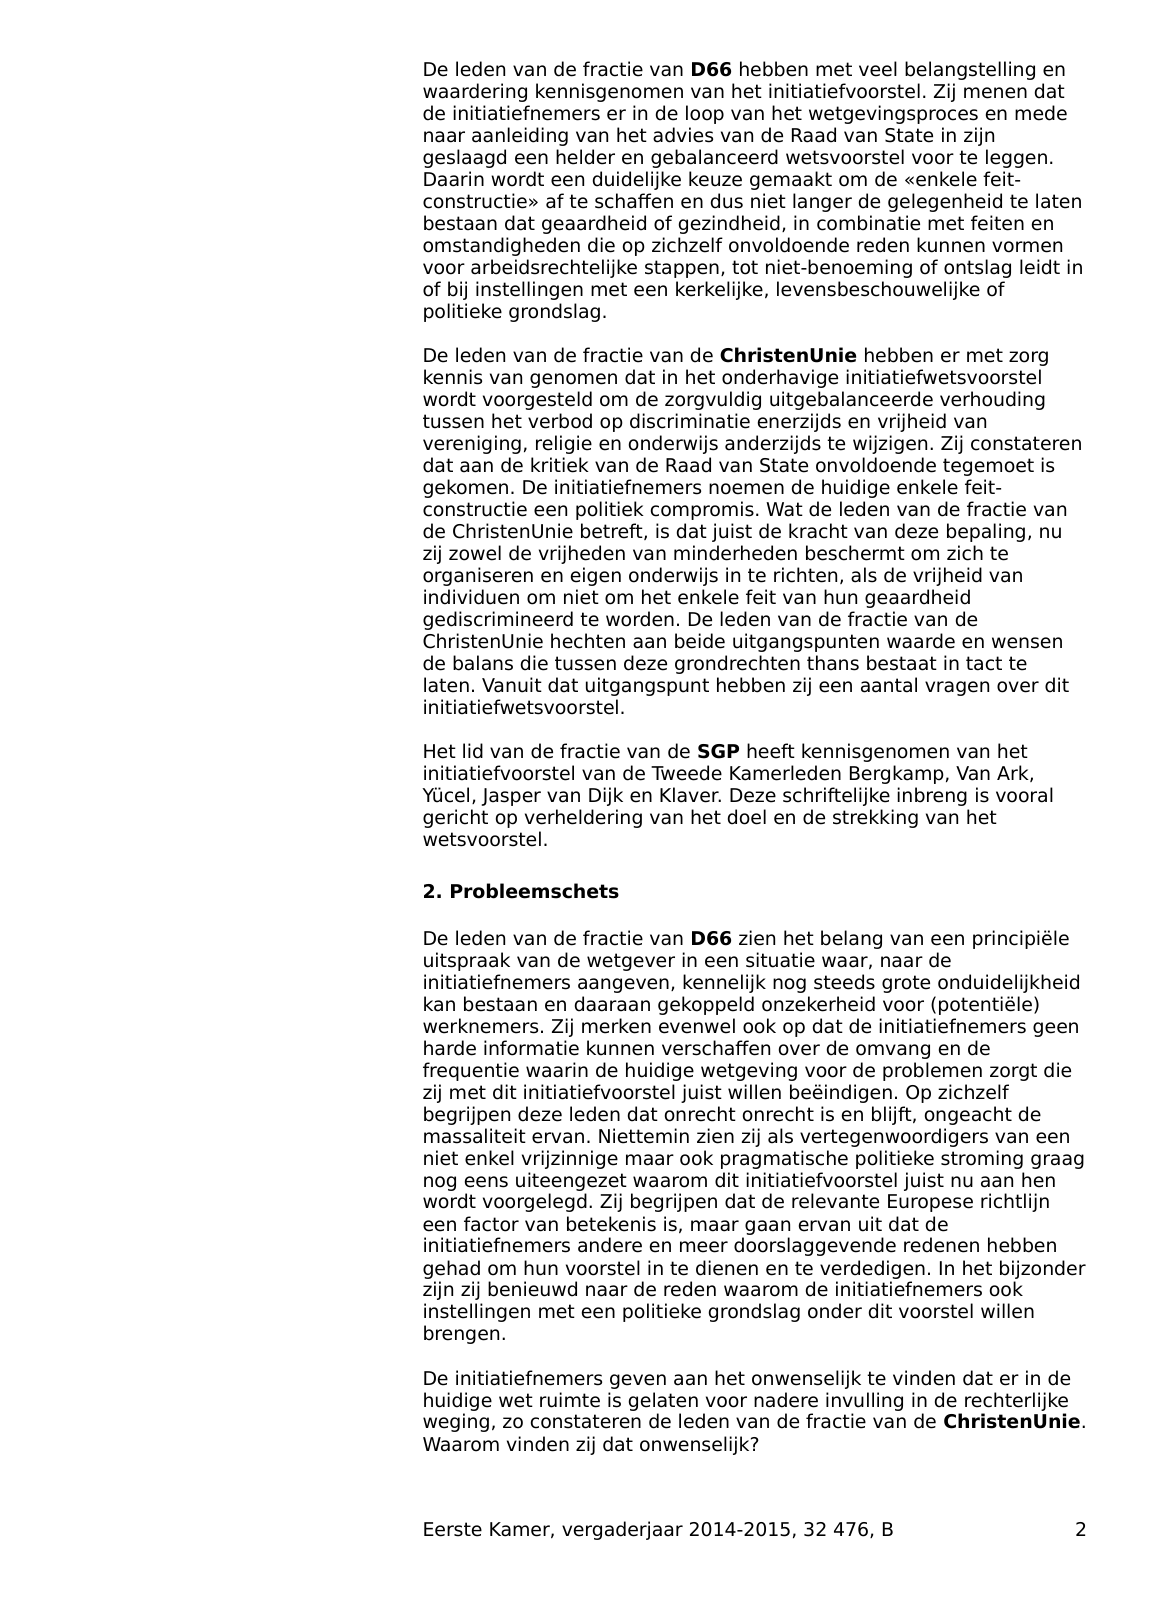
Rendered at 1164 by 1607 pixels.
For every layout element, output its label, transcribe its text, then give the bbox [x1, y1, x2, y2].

text De leden van de fractie van D66 zien het belang van een principiële uitspraak van de wetgever in een situatie waar, naar de initiatiefnemers aangeven, kennelijk nog steeds grote onduidelijkheid kan bestaan en daaraan gekoppeld onzekerheid voor (potentiële) werknemers. Zij merken evenwel ook op dat de initiatiefnemers geen harde informatie kunnen verschaffen over de omvang en de frequentie waarin de huidige wetgeving voor de problemen zorgt die zij met dit initiatiefvoorstel juist willen beëindigen. Op zichzelf begrijpen deze leden dat onrecht onrecht is en blijft, ongeacht de massaliteit ervan. Niettemin zien zij als vertegenwoordigers van een niet enkel vrijzinnige maar ook pragmatische politieke stroming graag nog eens uiteengezet waarom dit initiatiefvoorstel juist nu aan hen wordt voorgelegd. Zij begrijpen dat de relevante Europese richtlijn een factor van betekenis is, maar gaan ervan uit dat de initiatiefnemers andere en meer doorslaggevende redenen hebben gehad om hun voorstel in te dienen en te verdedigen. In het bijzonder zijn zij benieuwd naar de reden waarom de initiatiefnemers ook instellingen met een politieke grondslag onder dit voorstel willen brengen. [422, 928, 1087, 1345]
text De initiatiefnemers geven aan het onwenselijk te vinden dat er in de huidige wet ruimte is gelaten voor nadere invulling in de rechterlijke weging, zo constateren de leden van de fractie van de ChristenUnie. Waarom vinden zij dat onwenselijk? [422, 1367, 1087, 1455]
text De leden van de fractie van D66 hebben met veel belangstelling en waardering kennisgenomen van het initiatiefvoorstel. Zij menen dat de initiatiefnemers er in de loop van het wetgevingsproces en mede naar aanleiding van het advies van de Raad van State in zijn geslaagd een helder en gebalanceerd wetsvoorstel voor te leggen. Daarin wordt een duidelijke keuze gemaakt om de «enkele feit-constructie» af te schaffen en dus niet langer de gelegenheid te laten bestaan dat geaardheid of gezindheid, in combinatie met feiten en omstandigheden die op zichzelf onvoldoende reden kunnen vormen voor arbeidsrechtelijke stappen, tot niet-benoeming of ontslag leidt in of bij instellingen met een kerkelijke, levensbeschouwelijke of politieke grondslag. [422, 59, 1087, 323]
text Het lid van de fractie van de SGP heeft kennisgenomen van het initiatiefvoorstel van de Tweede Kamerleden Bergkamp, Van Ark, Yücel, Jasper van Dijk en Klaver. Deze schriftelijke inbreng is vooral gericht op verheldering van het doel en de strekking van het wetsvoorstel. [422, 741, 1087, 851]
subtitle 2. Probleemschets [422, 881, 1087, 903]
text De leden van de fractie van de ChristenUnie hebben er met zorg kennis van genomen dat in het onderhavige initiatiefwetsvoorstel wordt voorgesteld om de zorgvuldig uitgebalanceerde verhouding tussen het verbod op discriminatie enerzijds en vrijheid van vereniging, religie en onderwijs anderzijds te wijzigen. Zij constateren dat aan de kritiek van de Raad van State onvoldoende tegemoet is gekomen. De initiatiefnemers noemen de huidige enkele feit-constructie een politiek compromis. Wat de leden van de fractie van de ChristenUnie betreft, is dat juist de kracht van deze bepaling, nu zij zowel de vrijheden van minderheden beschermt om zich te organiseren en eigen onderwijs in te richten, als de vrijheid van individuen om niet om het enkele feit van hun geaardheid gediscrimineerd te worden. De leden van de fractie van de ChristenUnie hechten aan beide uitgangspunten waarde en wensen de balans die tussen deze grondrechten thans bestaat in tact te laten. Vanuit dat uitgangspunt hebben zij een aantal vragen over dit initiatiefwetsvoorstel. [422, 345, 1087, 719]
